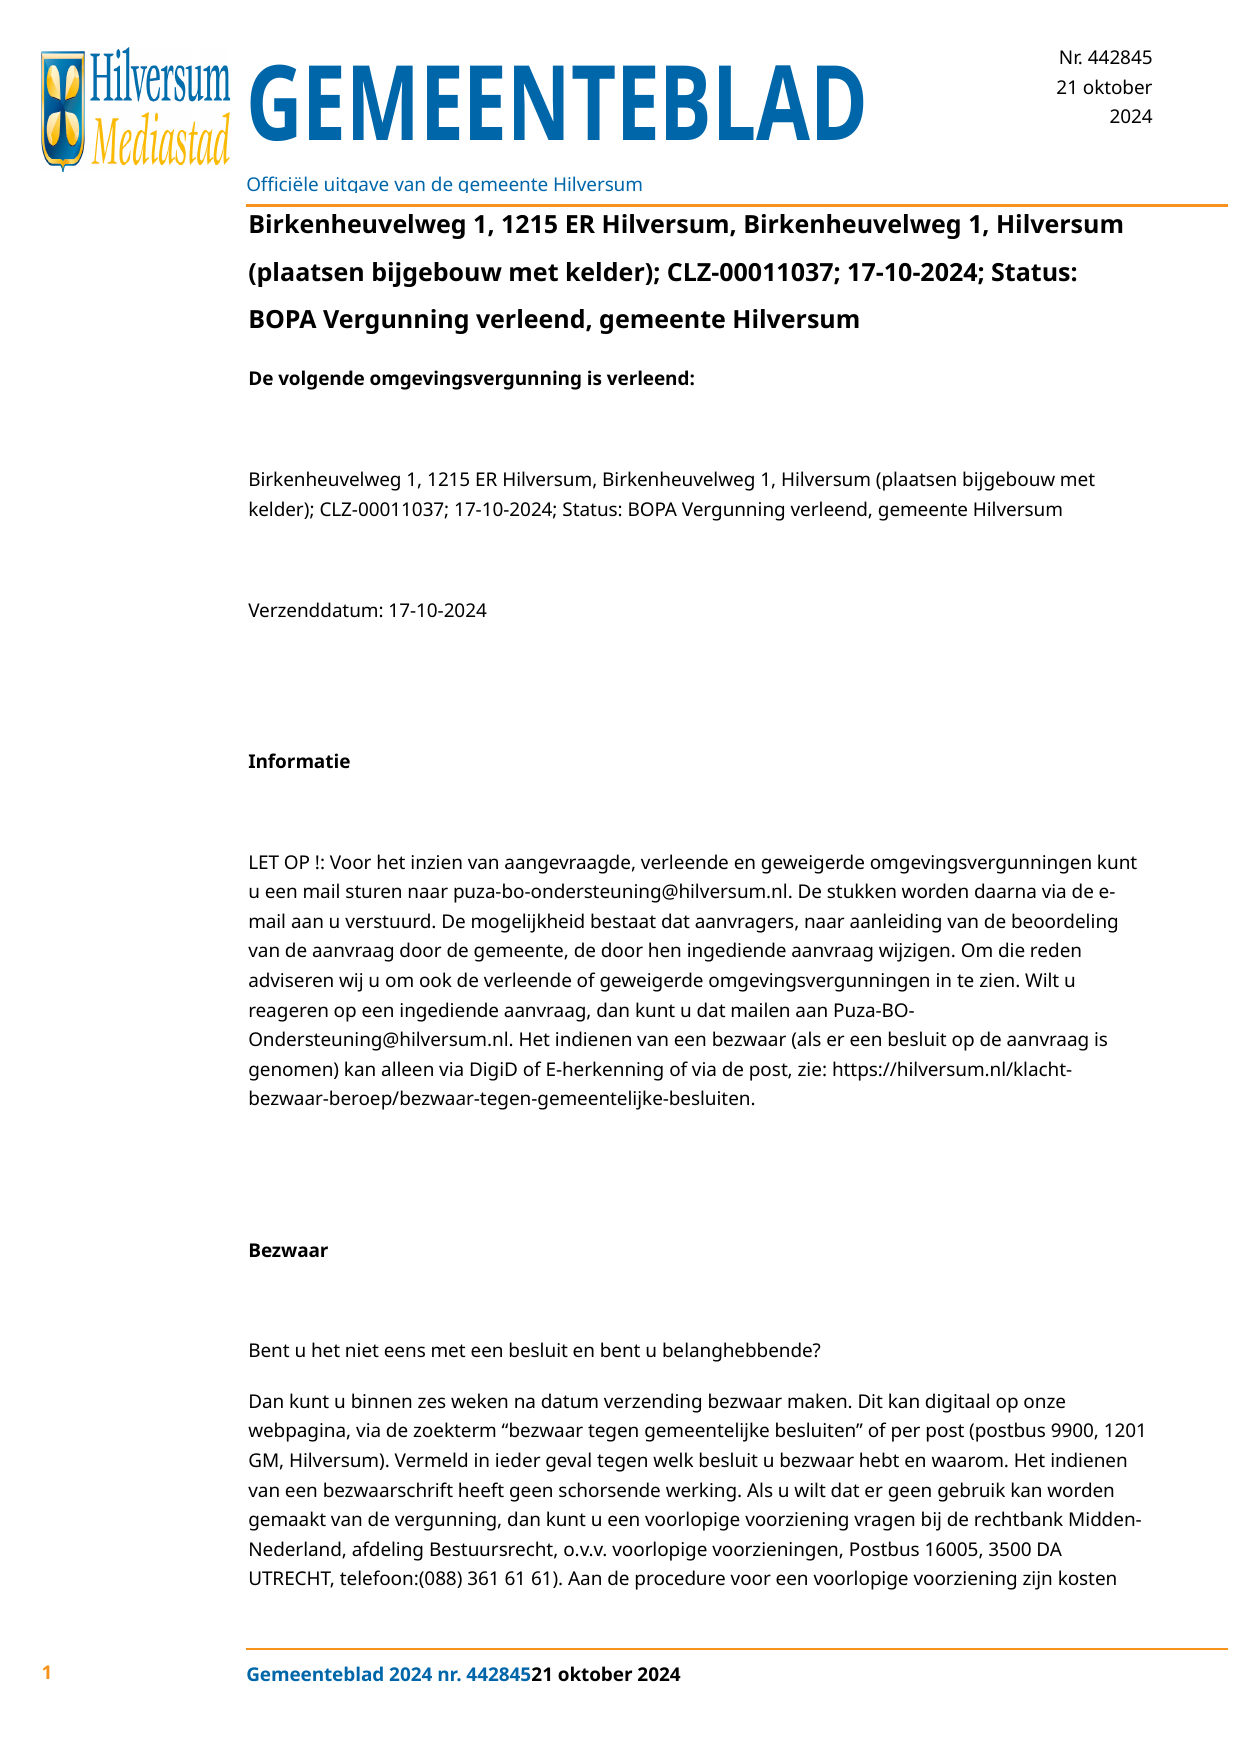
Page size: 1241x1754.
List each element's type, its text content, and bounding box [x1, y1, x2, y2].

text Informatie [248, 748, 1152, 774]
picture [41, 47, 231, 172]
text Bent u het niet eens met een besluit en bent u belanghebbende? [248, 1338, 1152, 1363]
text LET OP !: Voor het inzien van aangevraagde, verleende en geweigerde omgevingsvergunningen kunt u een mail sturen naar puza-bo-ondersteuning@hilversum.nl. De stukken worden daarna via de e-mail aan u verstuurd. De mogelijkheid bestaat dat aanvragers, naar aanleiding van de beoordeling van de aanvraag door de gemeente, de door hen ingediende aanvraag wijzigen. Om die reden adviseren wij u om ook de verleende of geweigerde omgevingsvergunningen in te zien. Wilt u reageren op een ingediende aanvraag, dan kunt u dat mailen aan Puza-BO-Ondersteuning@hilversum.nl. Het indienen van een bezwaar (als er een besluit op de aanvraag is genomen) kan alleen via DigiD of E-herkenning of via de post, zie: https://hilversum.nl/klacht-bezwaar-beroep/bezwaar-tegen-gemeentelijke-besluiten. [248, 849, 1152, 1111]
text Birkenheuvelweg 1, 1215 ER Hilversum, Birkenheuvelweg 1, Hilversum (plaatsen bijgebouw met kelder); CLZ-00011037; 17-10-2024; Status: BOPA Vergunning verleend, gemeente Hilversum [248, 207, 1152, 336]
text De volgende omgevingsvergunning is verleend: [248, 366, 1152, 391]
text Birkenheuvelweg 1, 1215 ER Hilversum, Birkenheuvelweg 1, Hilversum (plaatsen bijgebouw met kelder); CLZ-00011037; 17-10-2024; Status: BOPA Vergunning verleend, gemeente Hilversum [248, 466, 1152, 522]
text Dan kunt u binnen zes weken na datum verzending bezwaar maken. Dit kan digitaal op onze webpagina, via de zoekterm “bezwaar tegen gemeentelijke besluiten” of per post (postbus 9900, 1201 GM, Hilversum). Vermeld in ieder geval tegen welk besluit u bezwaar hebt en waarom. Het indienen van een bezwaarschrift heeft geen schorsende werking. Als u wilt dat er geen gebruik kan worden gemaakt van de vergunning, dan kunt u een voorlopige voorziening vragen bij de rechtbank Midden-Nederland, afdeling Bestuursrecht, o.v.v. voorlopige voorzieningen, Postbus 16005, 3500 DA UTRECHT, telefoon:(088) 361 61 61). Aan de procedure voor een voorlopige voorziening zijn kosten [248, 1388, 1152, 1591]
text Verzenddatum: 17-10-2024 [248, 597, 1152, 622]
text Bezwaar [248, 1237, 1152, 1262]
